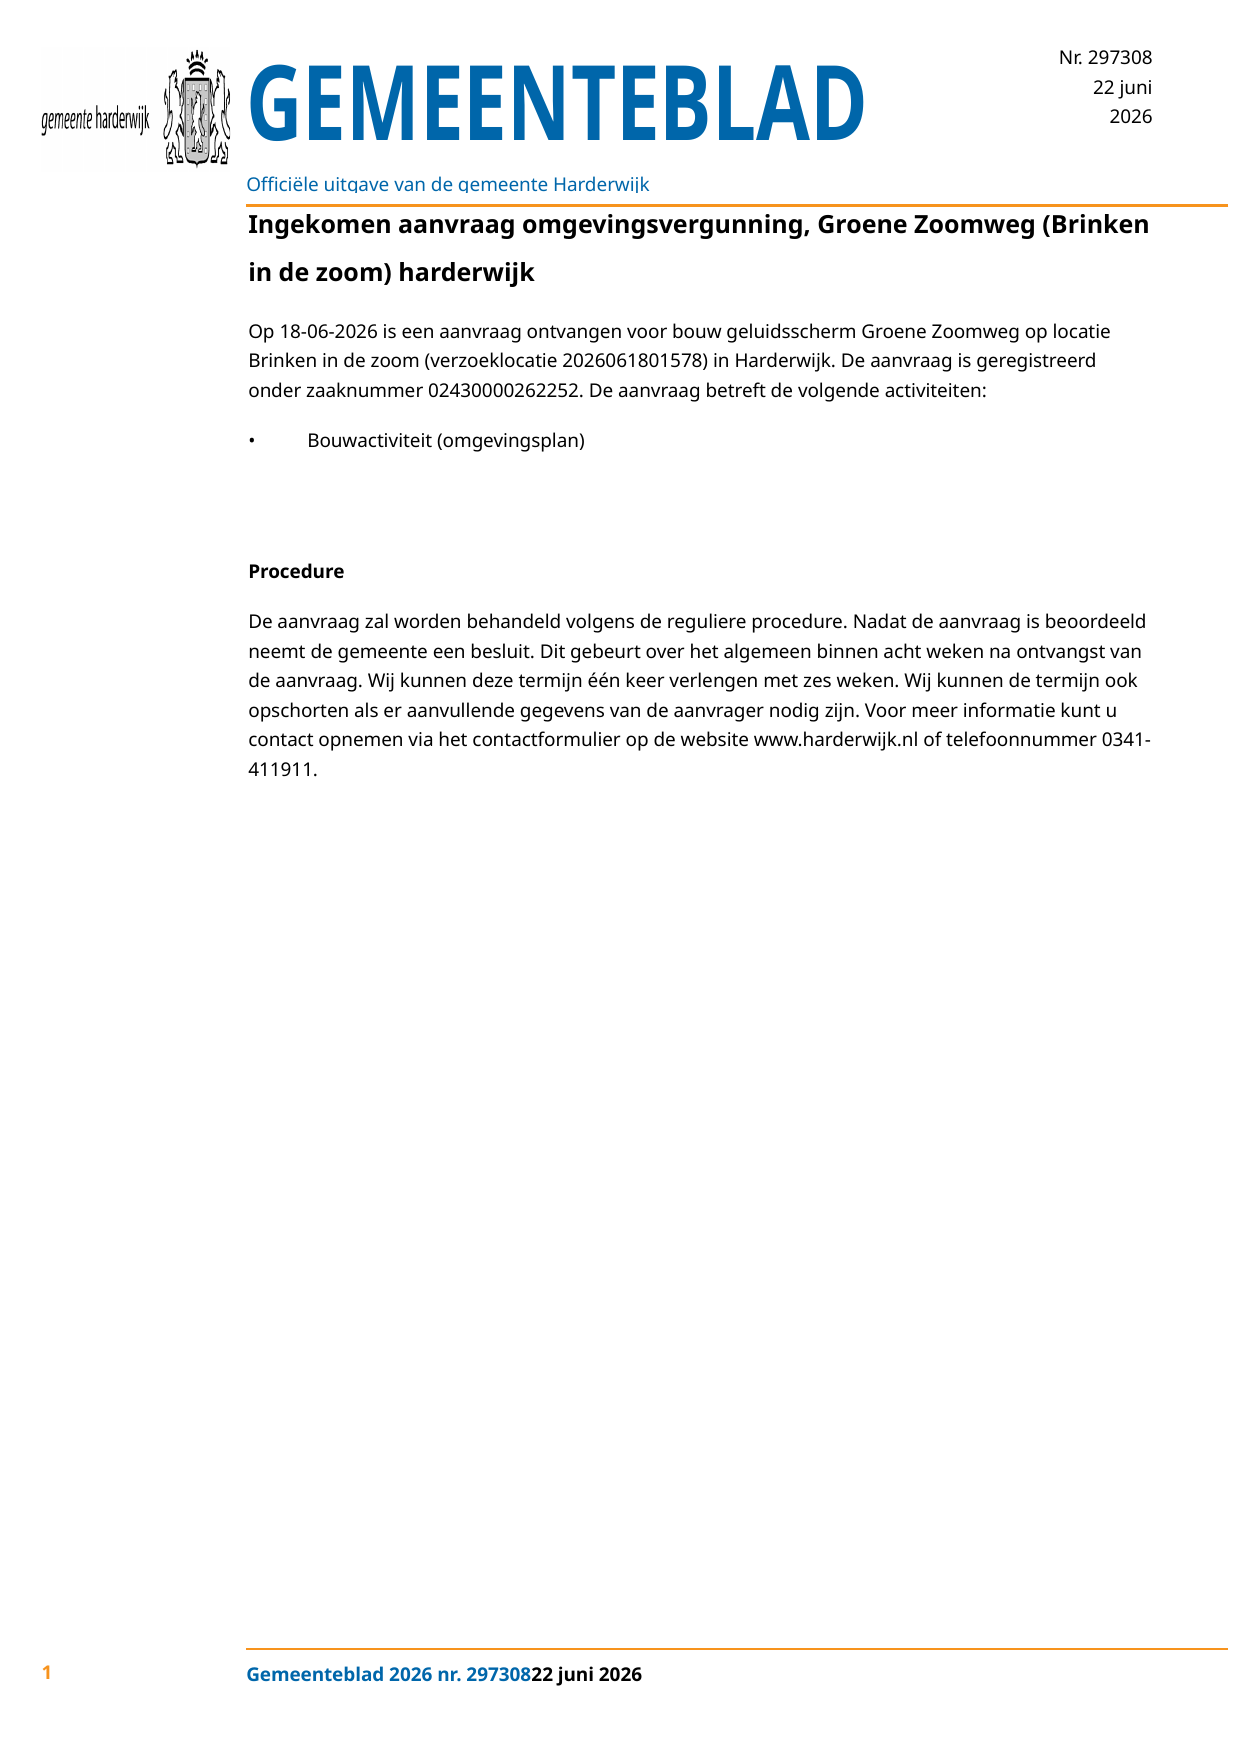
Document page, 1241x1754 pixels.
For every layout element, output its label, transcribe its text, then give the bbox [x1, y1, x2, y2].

text Op 18-06-2026 is een aanvraag ontvangen voor bouw geluidsscherm Groene Zoomweg op locatie Brinken in de zoom (verzoeklocatie 2026061801578) in Harderwijk. De aanvraag is geregistreerd onder zaaknummer 02430000262252. De aanvraag betreft de volgende activiteiten: [248, 318, 1152, 403]
picture [41, 47, 231, 172]
text De aanvraag zal worden behandeld volgens de reguliere procedure. Nadat de aanvraag is beoordeeld neemt de gemeente een besluit. Dit gebeurt over het algemeen binnen acht weken na ontvangst van de aanvraag. Wij kunnen deze termijn één keer verlengen met zes weken. Wij kunnen de termijn ook opschorten als er aanvullende gegevens van de aanvrager nodig zijn. Voor meer informatie kunt u contact opnemen via het contactformulier op de website www.harderwijk.nl of telefoonnummer 0341-411911. [248, 608, 1152, 782]
text Ingekomen aanvraag omgevingsvergunning, Groene Zoomweg (Brinken in de zoom) harderwijk [248, 207, 1152, 288]
list Bouwactiviteit (omgevingsplan) [248, 427, 1152, 453]
text Procedure [248, 558, 1152, 584]
